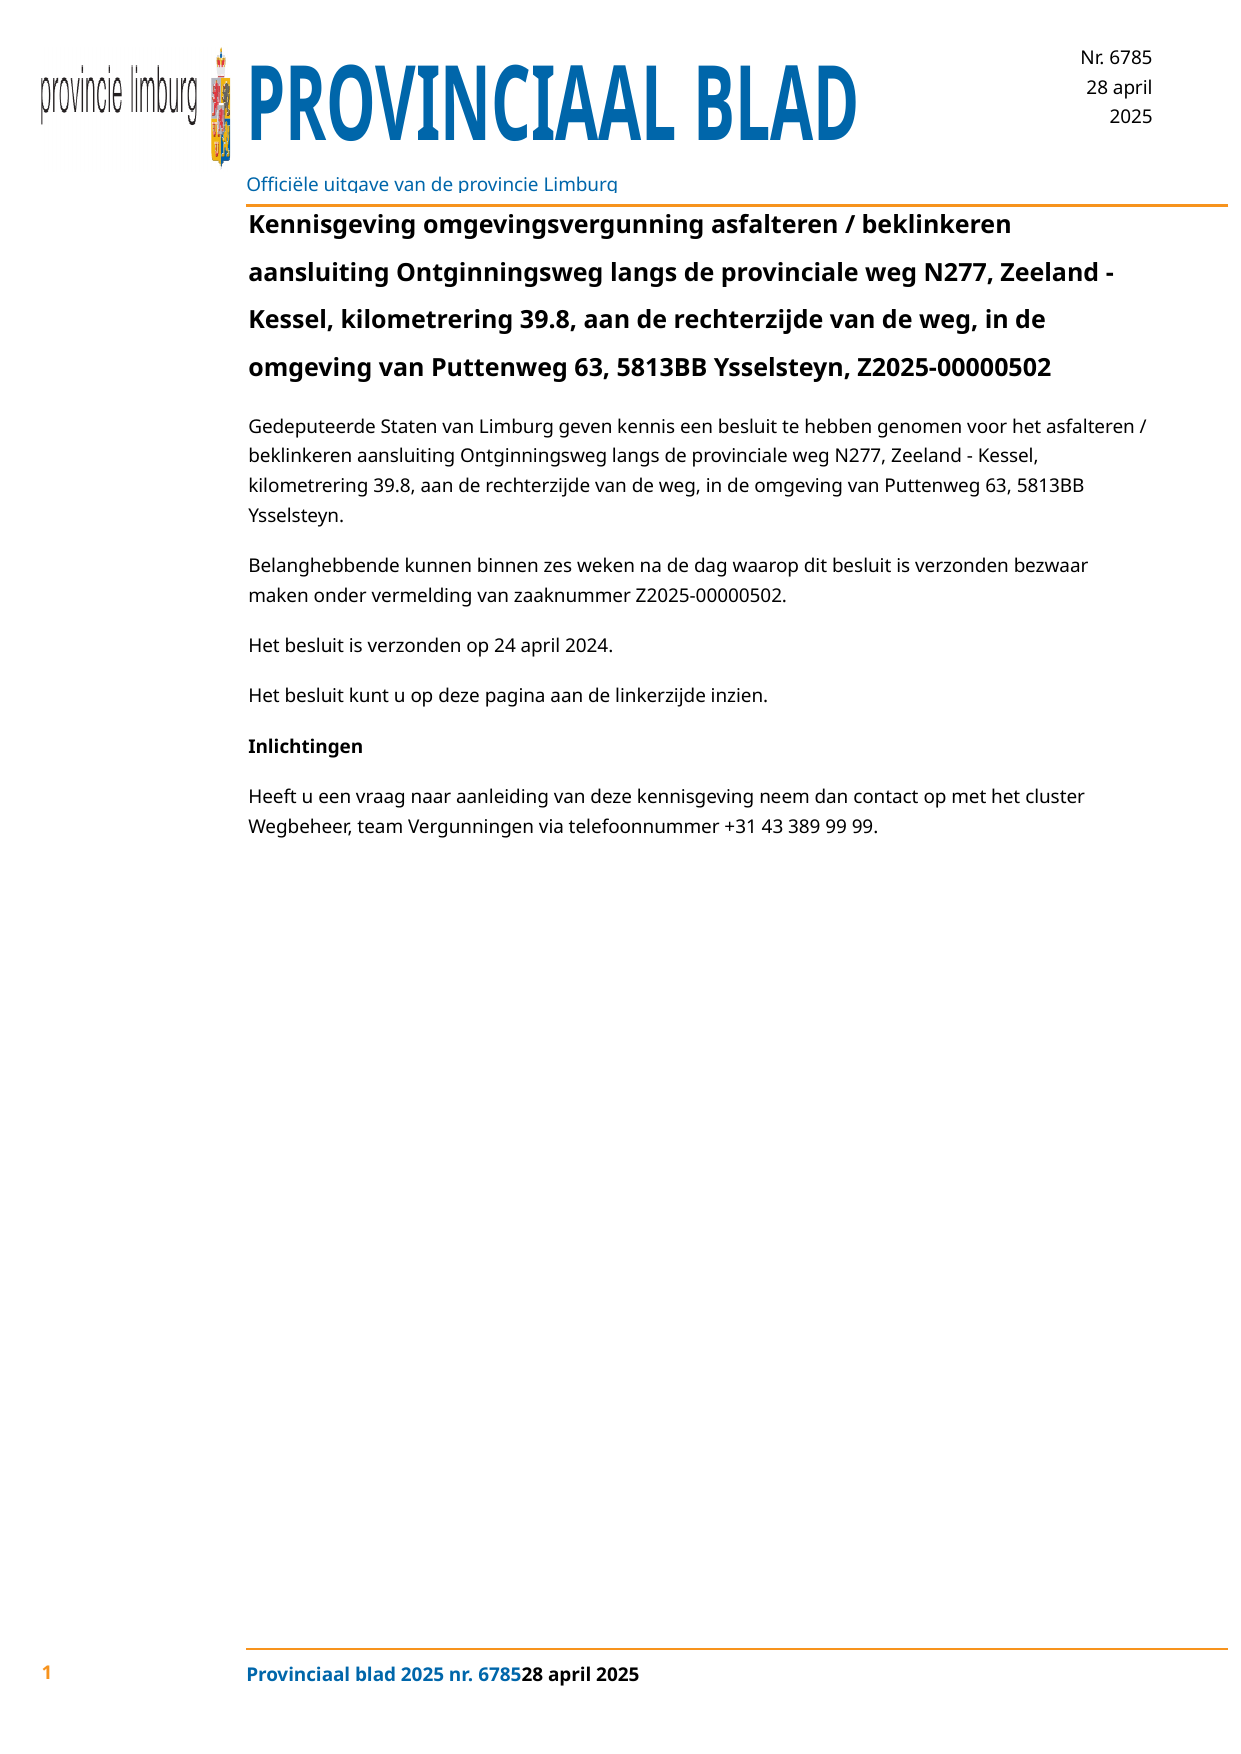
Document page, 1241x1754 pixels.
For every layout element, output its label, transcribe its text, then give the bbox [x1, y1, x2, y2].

text Kennisgeving omgevingsvergunning asfalteren / beklinkeren aansluiting Ontginningsweg langs de provinciale weg N277, Zeeland - Kessel, kilometrering 39.8, aan de rechterzijde van de weg, in de omgeving van Puttenweg 63, 5813BB Ysselsteyn, Z2025-00000502 [248, 207, 1152, 384]
text Inlichtingen [248, 733, 1152, 759]
text Belanghebbende kunnen binnen zes weken na de dag waarop dit besluit is verzonden bezwaar maken onder vermelding van zaaknummer Z2025-00000502. [248, 552, 1152, 608]
text Het besluit is verzonden op 24 april 2024. [248, 632, 1152, 658]
text Gedeputeerde Staten van Limburg geven kennis een besluit te hebben genomen voor het asfalteren / beklinkeren aansluiting Ontginningsweg langs de provinciale weg N277, Zeeland - Kessel, kilometrering 39.8, aan de rechterzijde van de weg, in de omgeving van Puttenweg 63, 5813BB Ysselsteyn. [248, 413, 1152, 528]
text Heeft u een vraag naar aanleiding van deze kennisgeving neem dan contact op met het cluster Wegbeheer, team Vergunningen via telefoonnummer +31 43 389 99 99. [248, 783, 1152, 839]
text Het besluit kunt u op deze pagina aan de linkerzijde inzien. [248, 683, 1152, 708]
picture [41, 47, 231, 172]
